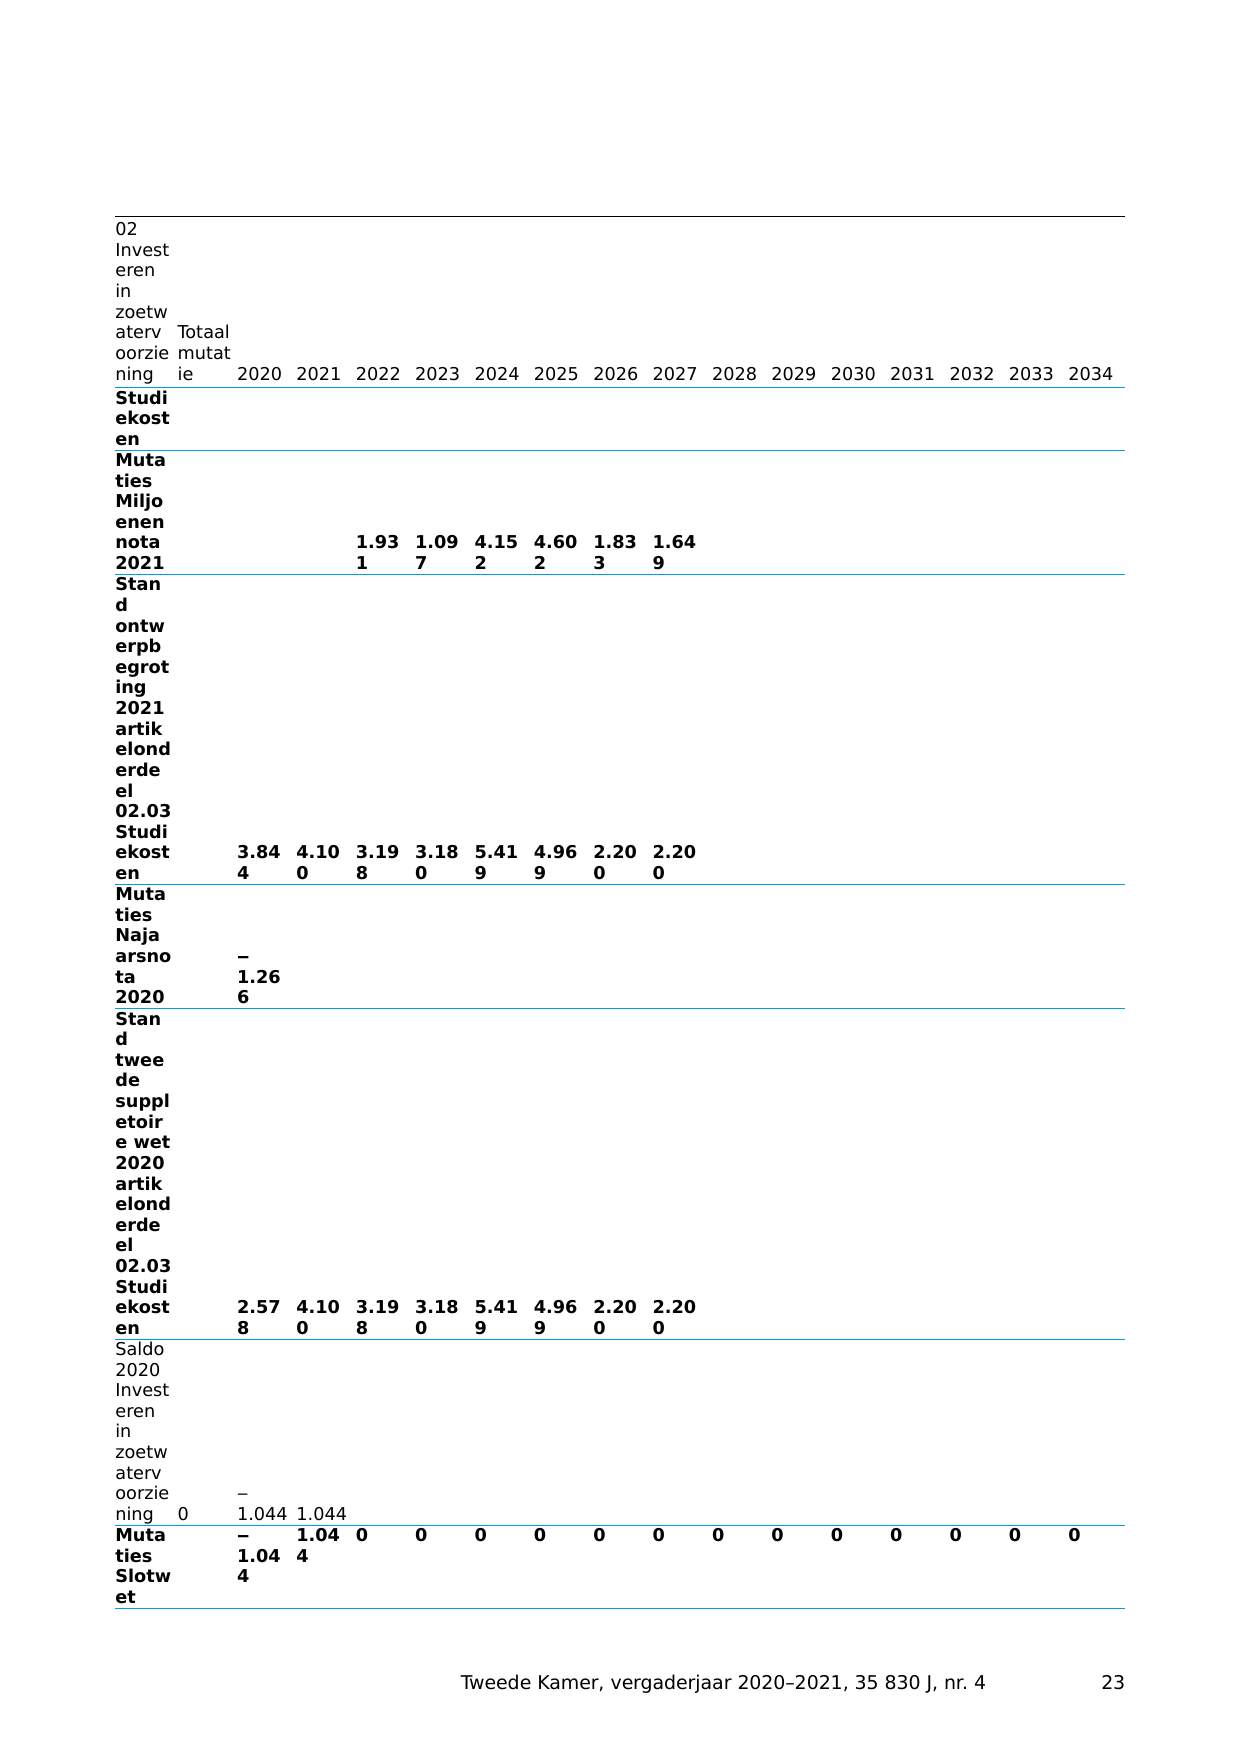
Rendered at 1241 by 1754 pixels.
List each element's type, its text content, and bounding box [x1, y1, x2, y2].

table_cell [1006, 388, 1065, 449]
table_cell 2.200 [590, 1009, 649, 1338]
table_cell 2.578 [234, 1009, 293, 1338]
table_cell ‒ 1.266 [234, 885, 293, 1008]
table_cell 0 [590, 1526, 649, 1608]
table_cell 0 [887, 1526, 946, 1608]
table_cell [1065, 388, 1125, 449]
table_cell 0 [175, 1340, 234, 1524]
table_cell [1006, 575, 1065, 884]
table_cell [768, 1340, 828, 1524]
table_cell [353, 1340, 412, 1524]
table_cell [709, 451, 768, 574]
table_cell [709, 1340, 768, 1524]
table_cell 0 [709, 1526, 768, 1608]
table_cell 3.180 [412, 575, 471, 884]
table_cell [946, 885, 1006, 1008]
table_cell [590, 388, 649, 449]
table_cell [175, 1009, 234, 1338]
table_cell [768, 1009, 828, 1338]
table_cell 0 [946, 1526, 1006, 1608]
table_cell [293, 388, 353, 449]
table_cell [234, 451, 293, 574]
table_cell [650, 388, 709, 449]
table_cell 3.198 [353, 1009, 412, 1338]
table_cell 0 [1006, 1526, 1065, 1608]
table_cell [650, 885, 709, 1008]
table_cell [1065, 575, 1125, 884]
table_cell [531, 388, 590, 449]
table_cell [709, 575, 768, 884]
table_cell [709, 1009, 768, 1338]
table_cell 2.200 [590, 575, 649, 884]
table_cell [887, 451, 946, 574]
table_cell [1065, 1009, 1125, 1338]
table_cell Totaal mutatie [175, 217, 234, 387]
table_cell 2026 [590, 217, 649, 387]
table_cell [175, 575, 234, 884]
table_cell 2020 [234, 217, 293, 387]
table_cell 5.419 [471, 1009, 531, 1338]
table_cell Mutaties Najaarsnota 2020 [115, 885, 174, 1008]
table_cell [293, 885, 353, 1008]
table_cell Saldo 2020 Investeren in zoetwatervoorziening [115, 1340, 174, 1524]
table_cell [887, 388, 946, 449]
table_cell 4.100 [293, 575, 353, 884]
table_cell [887, 1009, 946, 1338]
table_cell 0 [531, 1526, 590, 1608]
table_cell [471, 885, 531, 1008]
table_cell [353, 885, 412, 1008]
table_cell 4.602 [531, 451, 590, 574]
table_cell [946, 1340, 1006, 1524]
table_cell 3.180 [412, 1009, 471, 1338]
table_cell 0 [1065, 1526, 1125, 1608]
table_cell 2.200 [650, 1009, 709, 1338]
table_cell [1006, 1009, 1065, 1338]
table_cell 1.649 [650, 451, 709, 574]
table_cell [1065, 1340, 1125, 1524]
table_cell 2032 [946, 217, 1006, 387]
table_cell [175, 451, 234, 574]
table_cell [650, 1340, 709, 1524]
table_cell 4.152 [471, 451, 531, 574]
table_cell 02 Investeren in zoetwatervoorziening [115, 217, 174, 387]
table_cell 4.969 [531, 1009, 590, 1338]
table_cell [1006, 1340, 1065, 1524]
table_cell [828, 575, 887, 884]
table_cell 4.969 [531, 575, 590, 884]
table_cell [175, 1526, 234, 1608]
table_cell [768, 388, 828, 449]
table_cell [887, 1340, 946, 1524]
table_cell [1065, 451, 1125, 574]
table_cell [887, 885, 946, 1008]
table_cell 2034 [1065, 217, 1125, 387]
table_cell [1006, 885, 1065, 1008]
table_cell [590, 885, 649, 1008]
table_cell [768, 575, 828, 884]
table_cell 2027 [650, 217, 709, 387]
table_cell 1.044 [293, 1526, 353, 1608]
table_cell 2029 [768, 217, 828, 387]
table_cell 0 [353, 1526, 412, 1608]
table_cell [1065, 885, 1125, 1008]
table_cell 0 [650, 1526, 709, 1608]
table_cell [412, 885, 471, 1008]
table_cell 2.200 [650, 575, 709, 884]
table_cell 2022 [353, 217, 412, 387]
table_cell ‒ 1.044 [234, 1340, 293, 1524]
table_cell 2023 [412, 217, 471, 387]
table_cell 3.844 [234, 575, 293, 884]
table_cell Mutaties Miljoenennota 2021 [115, 451, 174, 574]
table_cell 1.044 [293, 1340, 353, 1524]
table_cell 1.931 [353, 451, 412, 574]
table_cell [828, 1009, 887, 1338]
table_cell [887, 575, 946, 884]
table_cell [234, 388, 293, 449]
table_cell 0 [828, 1526, 887, 1608]
table_cell [412, 388, 471, 449]
table_cell 0 [471, 1526, 531, 1608]
table_cell [293, 451, 353, 574]
table_cell 2021 [293, 217, 353, 387]
table_cell [590, 1340, 649, 1524]
table_cell 2025 [531, 217, 590, 387]
table_cell 0 [768, 1526, 828, 1608]
table_cell [828, 388, 887, 449]
table_cell [471, 388, 531, 449]
table_cell [828, 885, 887, 1008]
table_cell [946, 575, 1006, 884]
table_cell [353, 388, 412, 449]
table_cell 2028 [709, 217, 768, 387]
table_cell [768, 885, 828, 1008]
table_cell [175, 388, 234, 449]
table_cell [946, 1009, 1006, 1338]
table_cell [531, 885, 590, 1008]
table_cell [412, 1340, 471, 1524]
table_cell [709, 885, 768, 1008]
table_cell 1.833 [590, 451, 649, 574]
table_cell 2024 [471, 217, 531, 387]
table_cell [531, 1340, 590, 1524]
table_cell [1006, 451, 1065, 574]
table_cell [471, 1340, 531, 1524]
table_cell [828, 451, 887, 574]
table_header Tabel 2 [115, 191, 1125, 216]
table_cell 2031 [887, 217, 946, 387]
table_cell 1.097 [412, 451, 471, 574]
table_cell 3.198 [353, 575, 412, 884]
table_cell [946, 451, 1006, 574]
table_cell Stand ontwerpbegroting 2021 artikelonderdeel 02.03 Studiekosten [115, 575, 174, 884]
table_cell 4.100 [293, 1009, 353, 1338]
table_cell ‒ 1.044 [234, 1526, 293, 1608]
table_cell [946, 388, 1006, 449]
table_cell 5.419 [471, 575, 531, 884]
table_cell Studiekosten [115, 388, 174, 449]
table_cell Stand tweede suppletoire wet 2020 artikelonderdeel 02.03 Studiekosten [115, 1009, 174, 1338]
table_cell 2030 [828, 217, 887, 387]
table_cell [828, 1340, 887, 1524]
table_cell [175, 885, 234, 1008]
table_cell 2033 [1006, 217, 1065, 387]
table_cell [709, 388, 768, 449]
table_cell Mutaties Slotwet [115, 1526, 174, 1608]
table_cell 0 [412, 1526, 471, 1608]
table_cell [768, 451, 828, 574]
